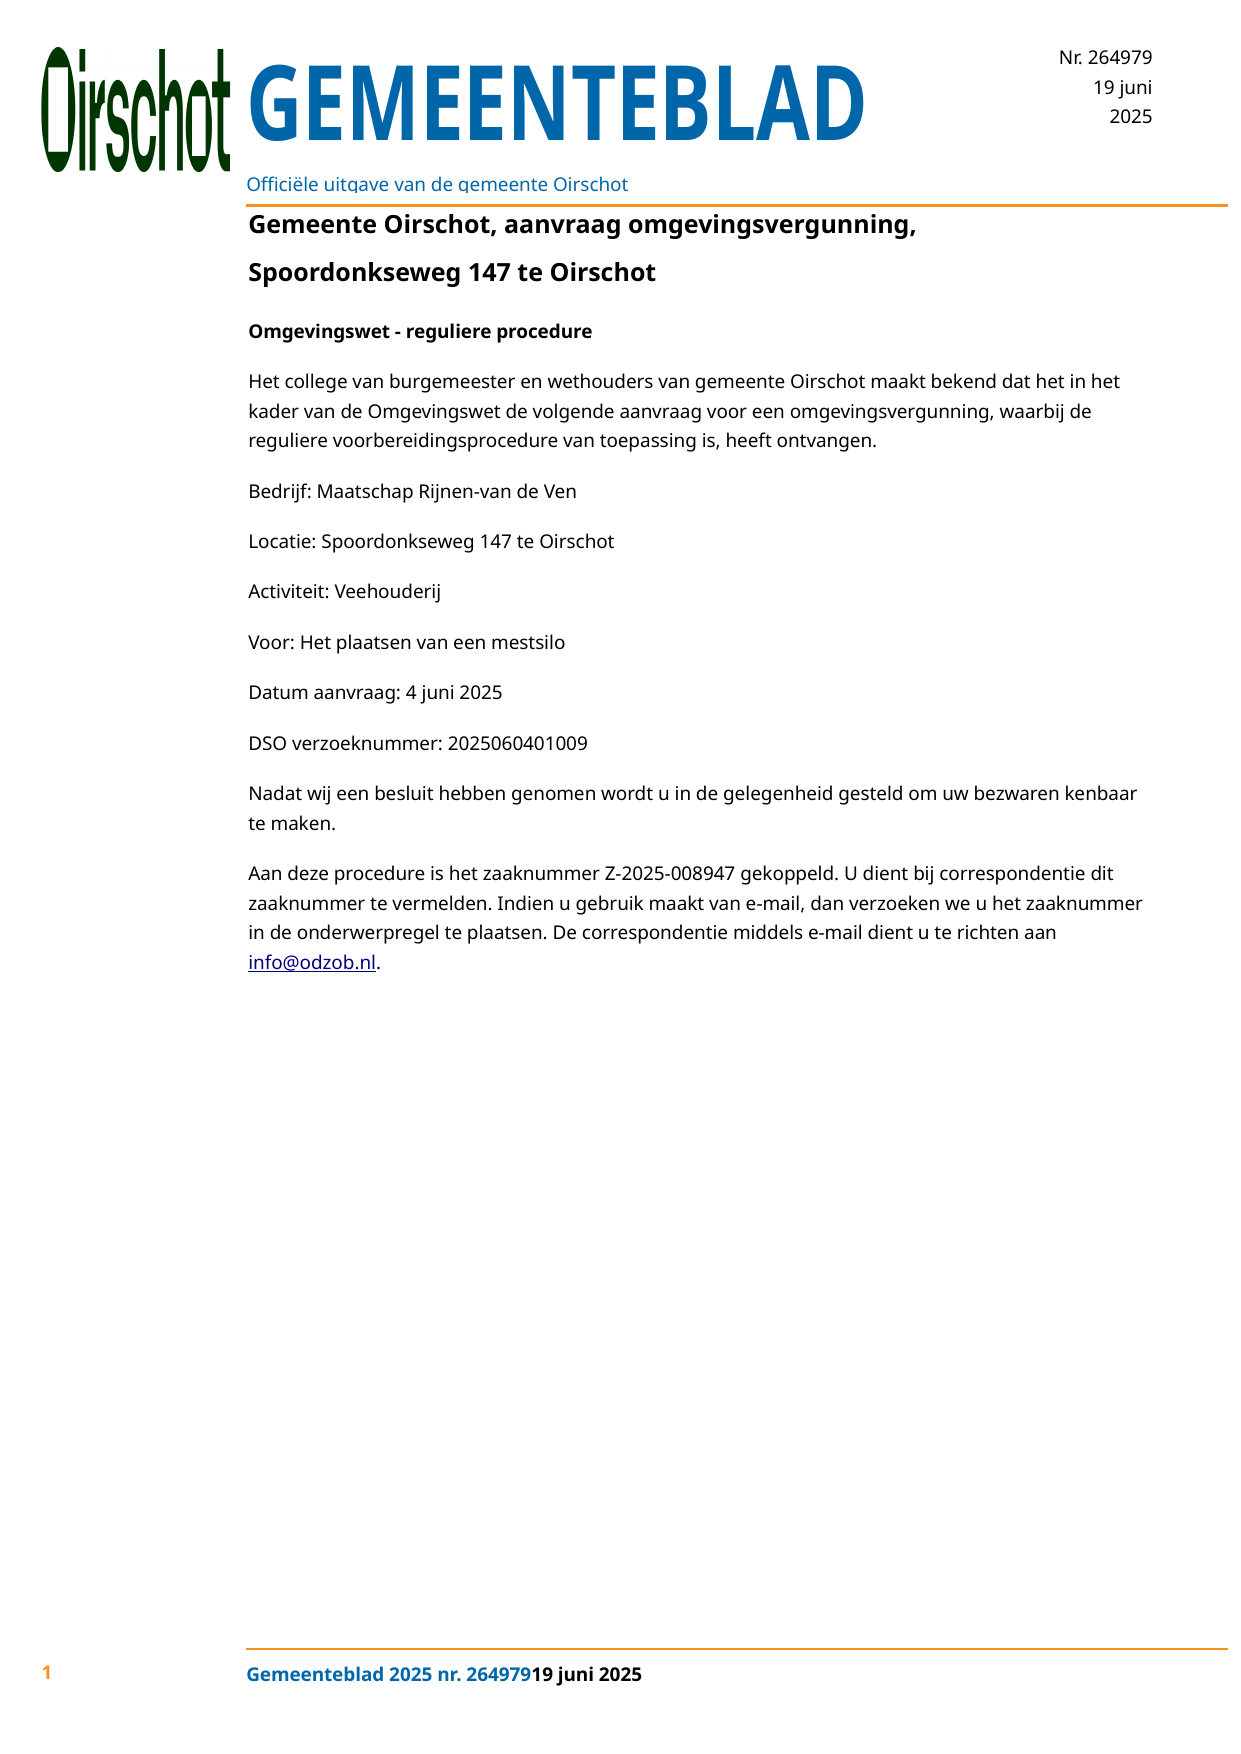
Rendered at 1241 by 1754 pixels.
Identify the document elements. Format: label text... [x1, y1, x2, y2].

text Datum aanvraag: 4 juni 2025 [248, 679, 1152, 705]
text Locatie: Spoordonkseweg 147​ te Oirschot [248, 528, 1152, 554]
text Nadat wij een besluit hebben genomen wordt u in de gelegenheid gesteld om uw bezwaren kenbaar te maken. [248, 780, 1152, 836]
text Activiteit: Veehouderij [248, 579, 1152, 604]
text Bedrijf: Maatschap Rijnen-van de Ven [248, 478, 1152, 504]
text DSO verzoeknummer: 2025060401009 [248, 730, 1152, 756]
text Gemeente Oirschot, aanvraag omgevingsvergunning, Spoordonkseweg 147​ te Oirschot [248, 207, 1152, 288]
picture [41, 47, 231, 172]
text Voor: Het plaatsen van een mestsilo [248, 629, 1152, 655]
text Het college van burgemeester en wethouders van gemeente Oirschot maakt bekend dat het in het kader van de Omgevingswet de volgende aanvraag voor een omgevingsvergunning, waarbij de reguliere voorbereidingsprocedure van toepassing is, heeft ontvangen. [248, 368, 1152, 453]
text Aan deze procedure is het zaaknummer Z-2025-008947 gekoppeld. U dient bij correspondentie dit zaaknummer te vermelden. Indien u gebruik maakt van e-mail, dan verzoeken we u het zaaknummer in de onderwerpregel te plaatsen. De correspondentie middels e-mail dient u te richten aan info@odzob.nl. [248, 860, 1152, 975]
text Omgevingswet - reguliere procedure [248, 318, 1152, 344]
